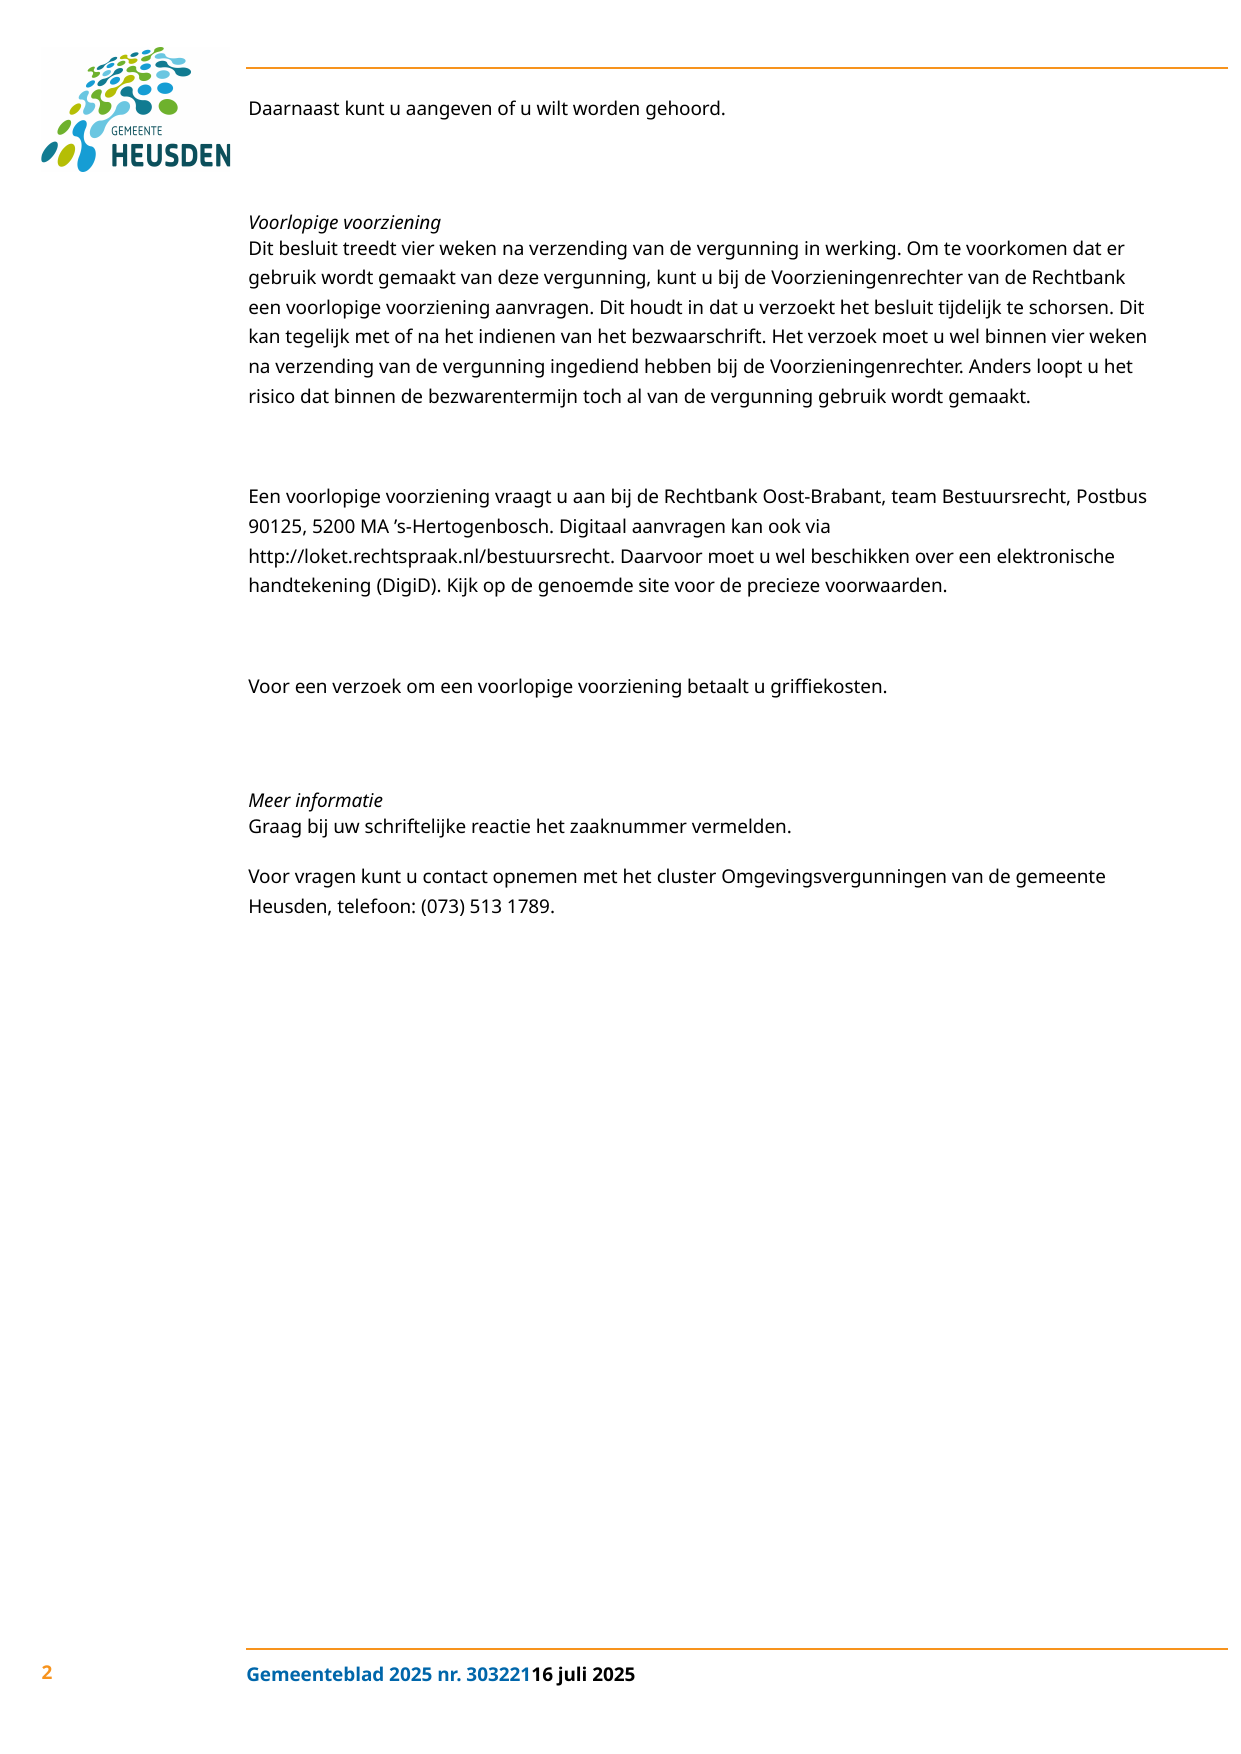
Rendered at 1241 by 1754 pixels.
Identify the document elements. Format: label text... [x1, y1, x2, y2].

text Daarnaast kunt u aangeven of u wilt worden gehoord. [248, 95, 1152, 121]
text Graag bij uw schriftelijke reactie het zaaknummer vermelden. [248, 813, 1152, 839]
picture [41, 47, 231, 172]
text Voor een verzoek om een voorlopige voorziening betaalt u griffiekosten. [248, 673, 1152, 699]
text Meer informatie [248, 788, 1152, 813]
text Voorlopige voorziening [248, 209, 1152, 235]
text Voor vragen kunt u contact opnemen met het cluster Omgevingsvergunningen van de gemeente Heusden, telefoon: (073) 513 1789. [248, 864, 1152, 919]
text Dit besluit treedt vier weken na verzending van de vergunning in werking. Om te voorkomen dat er gebruik wordt gemaakt van deze vergunning, kunt u bij de Voorzieningenrechter van de Rechtbank een voorlopige voorziening aanvragen. Dit houdt in dat u verzoekt het besluit tijdelijk te schorsen. Dit kan tegelijk met of na het indienen van het bezwaarschrift. Het verzoek moet u wel binnen vier weken na verzending van de vergunning ingediend hebben bij de Voorzieningenrechter. Anders loopt u het risico dat binnen de bezwarentermijn toch al van de vergunning gebruik wordt gemaakt. [248, 235, 1152, 408]
text Een voorlopige voorziening vraagt u aan bij de Rechtbank Oost-Brabant, team Bestuursrecht, Postbus 90125, 5200 MA ’s-Hertogenbosch. Digitaal aanvragen kan ook via http://loket.rechtspraak.nl/bestuursrecht. Daarvoor moet u wel beschikken over een elektronische handtekening (DigiD). Kijk op de genoemde site voor de precieze voorwaarden. [248, 484, 1152, 598]
